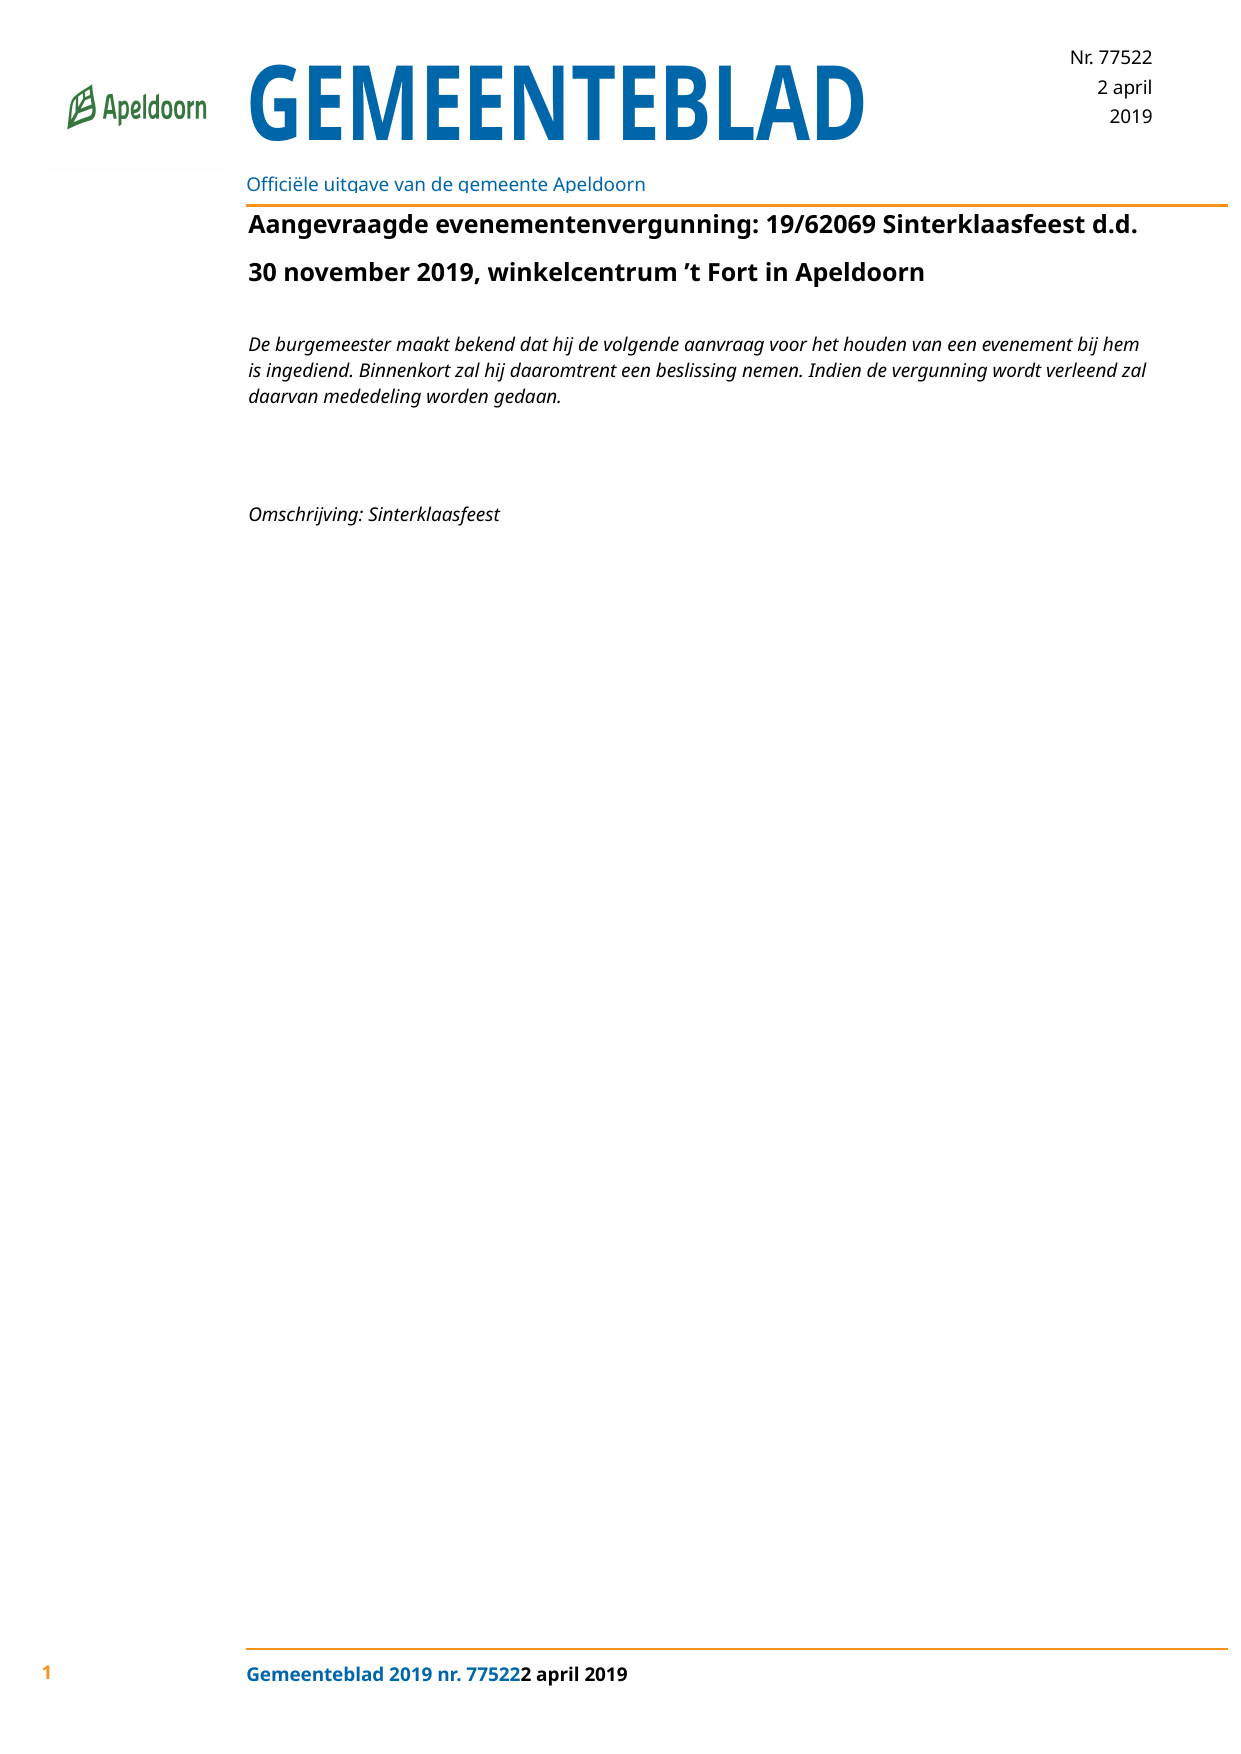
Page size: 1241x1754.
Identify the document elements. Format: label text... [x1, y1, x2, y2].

text Omschrijving: Sinterklaasfeest [248, 501, 1152, 526]
text De burgemeester maakt bekend dat hij de volgende aanvraag voor het houden van een evenement bij hem is ingediend. Binnenkort zal hij daaromtrent een beslissing nemen. Indien de vergunning wordt verleend zal daarvan mededeling worden gedaan. [248, 331, 1152, 409]
text Aangevraagde evenementenvergunning: 19/62069 Sinterklaasfeest d.d. 30 november 2019, winkelcentrum ’t Fort in Apeldoorn [248, 207, 1152, 288]
picture [41, 47, 231, 172]
